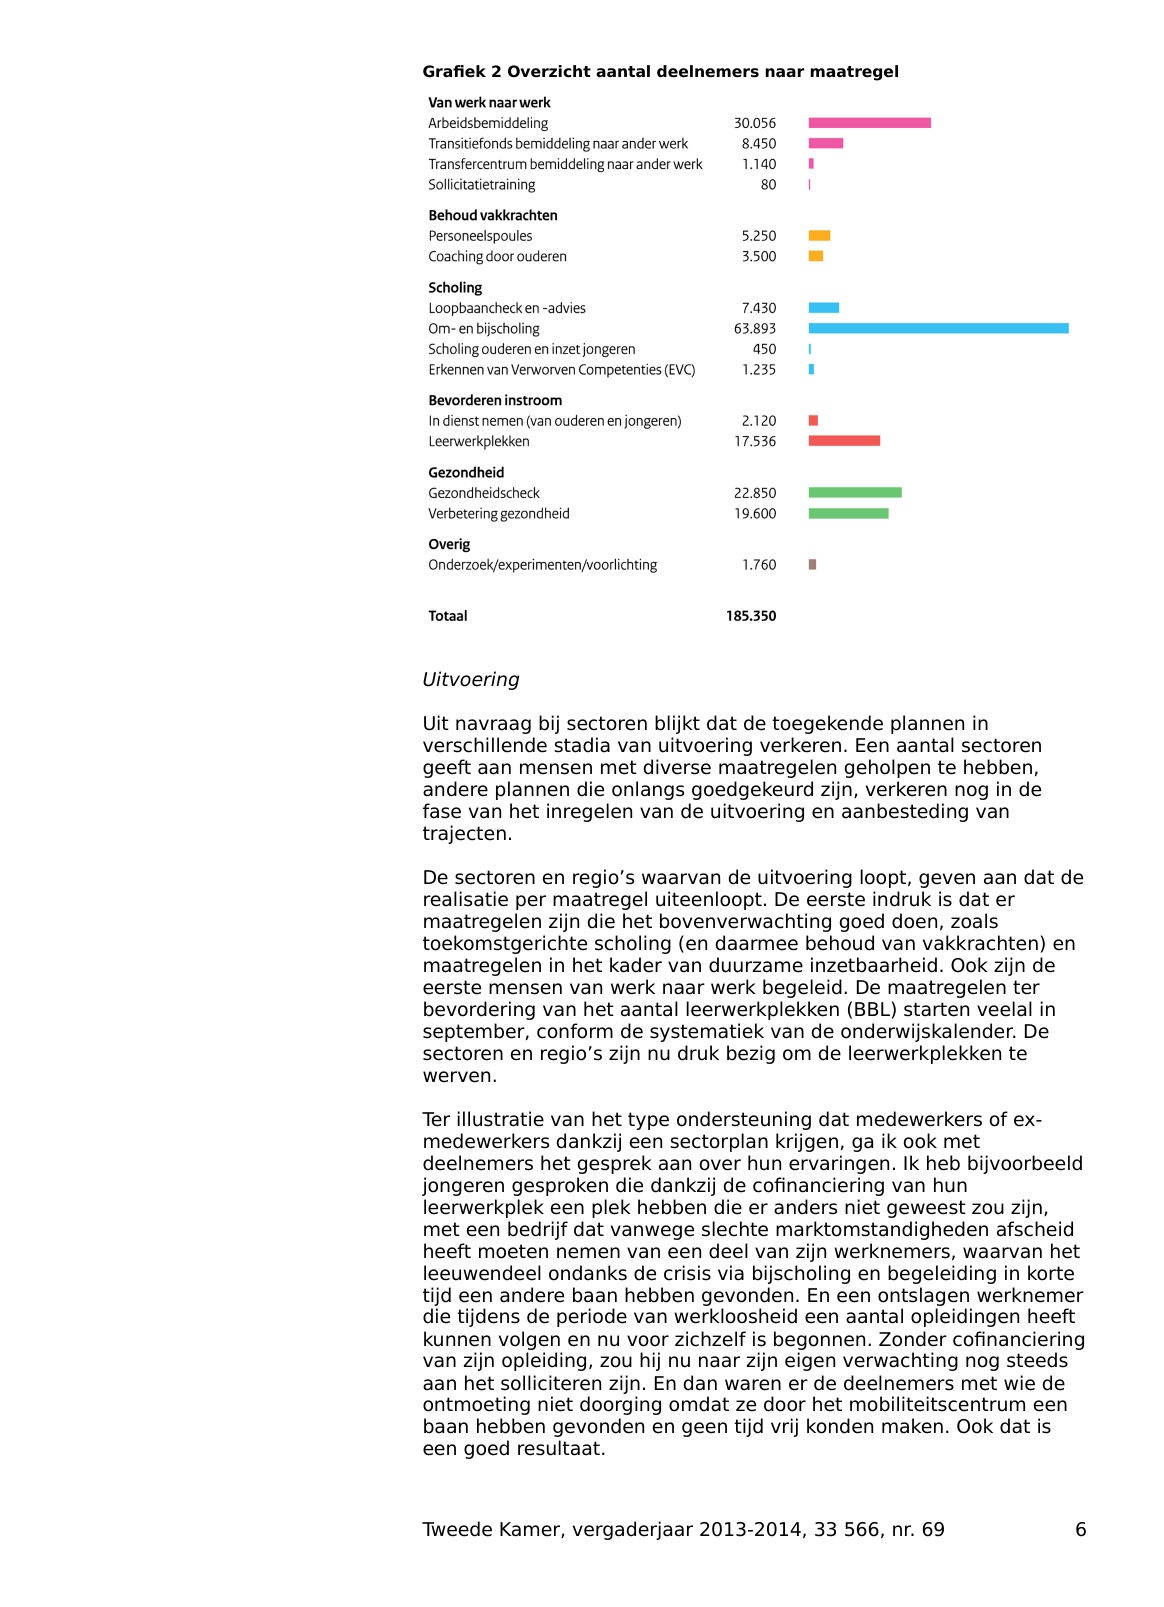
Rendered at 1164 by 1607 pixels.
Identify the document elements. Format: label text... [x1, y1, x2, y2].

subtitle Uitvoering [422, 668, 1087, 690]
text Ter illustratie van het type ondersteuning dat medewerkers of ex-medewerkers dankzij een sectorplan krijgen, ga ik ook met deelnemers het gesprek aan over hun ervaringen. Ik heb bijvoorbeeld jongeren gesproken die dankzij de cofinanciering van hun leerwerkplek een plek hebben die er anders niet geweest zou zijn, met een bedrijf dat vanwege slechte marktomstandigheden afscheid heeft moeten nemen van een deel van zijn werknemers, waarvan het leeuwendeel ondanks de crisis via bijscholing en begeleiding in korte tijd een andere baan hebben gevonden. En een ontslagen werknemer die tijdens de periode van werkloosheid een aantal opleidingen heeft kunnen volgen en nu voor zichzelf is begonnen. Zonder cofinanciering van zijn opleiding, zou hij nu naar zijn eigen verwachting nog steeds aan het solliciteren zijn. En dan waren er de deelnemers met wie de ontmoeting niet doorging omdat ze door het mobiliteitscentrum een baan hebben gevonden en geen tijd vrij konden maken. Ook dat is een goed resultaat. [422, 1109, 1087, 1460]
text Uit navraag bij sectoren blijkt dat de toegekende plannen in verschillende stadia van uitvoering verkeren. Een aantal sectoren geeft aan mensen met diverse maatregelen geholpen te hebben, andere plannen die onlangs goedgekeurd zijn, verkeren nog in de fase van het inregelen van de uitvoering en aanbesteding van trajecten. [422, 713, 1087, 844]
picture [422, 92, 1072, 625]
text Grafiek 2 Overzicht aantal deelnemers naar maatregel [422, 63, 1072, 81]
text De sectoren en regio’s waarvan de uitvoering loopt, geven aan dat de realisatie per maatregel uiteenloopt. De eerste indruk is dat er maatregelen zijn die het bovenverwachting goed doen, zoals toekomstgerichte scholing (en daarmee behoud van vakkrachten) en maatregelen in het kader van duurzame inzetbaarheid. Ook zijn de eerste mensen van werk naar werk begeleid. De maatregelen ter bevordering van het aantal leerwerkplekken (BBL) starten veelal in september, conform de systematiek van de onderwijskalender. De sectoren en regio’s zijn nu druk bezig om de leerwerkplekken te werven. [422, 867, 1087, 1086]
